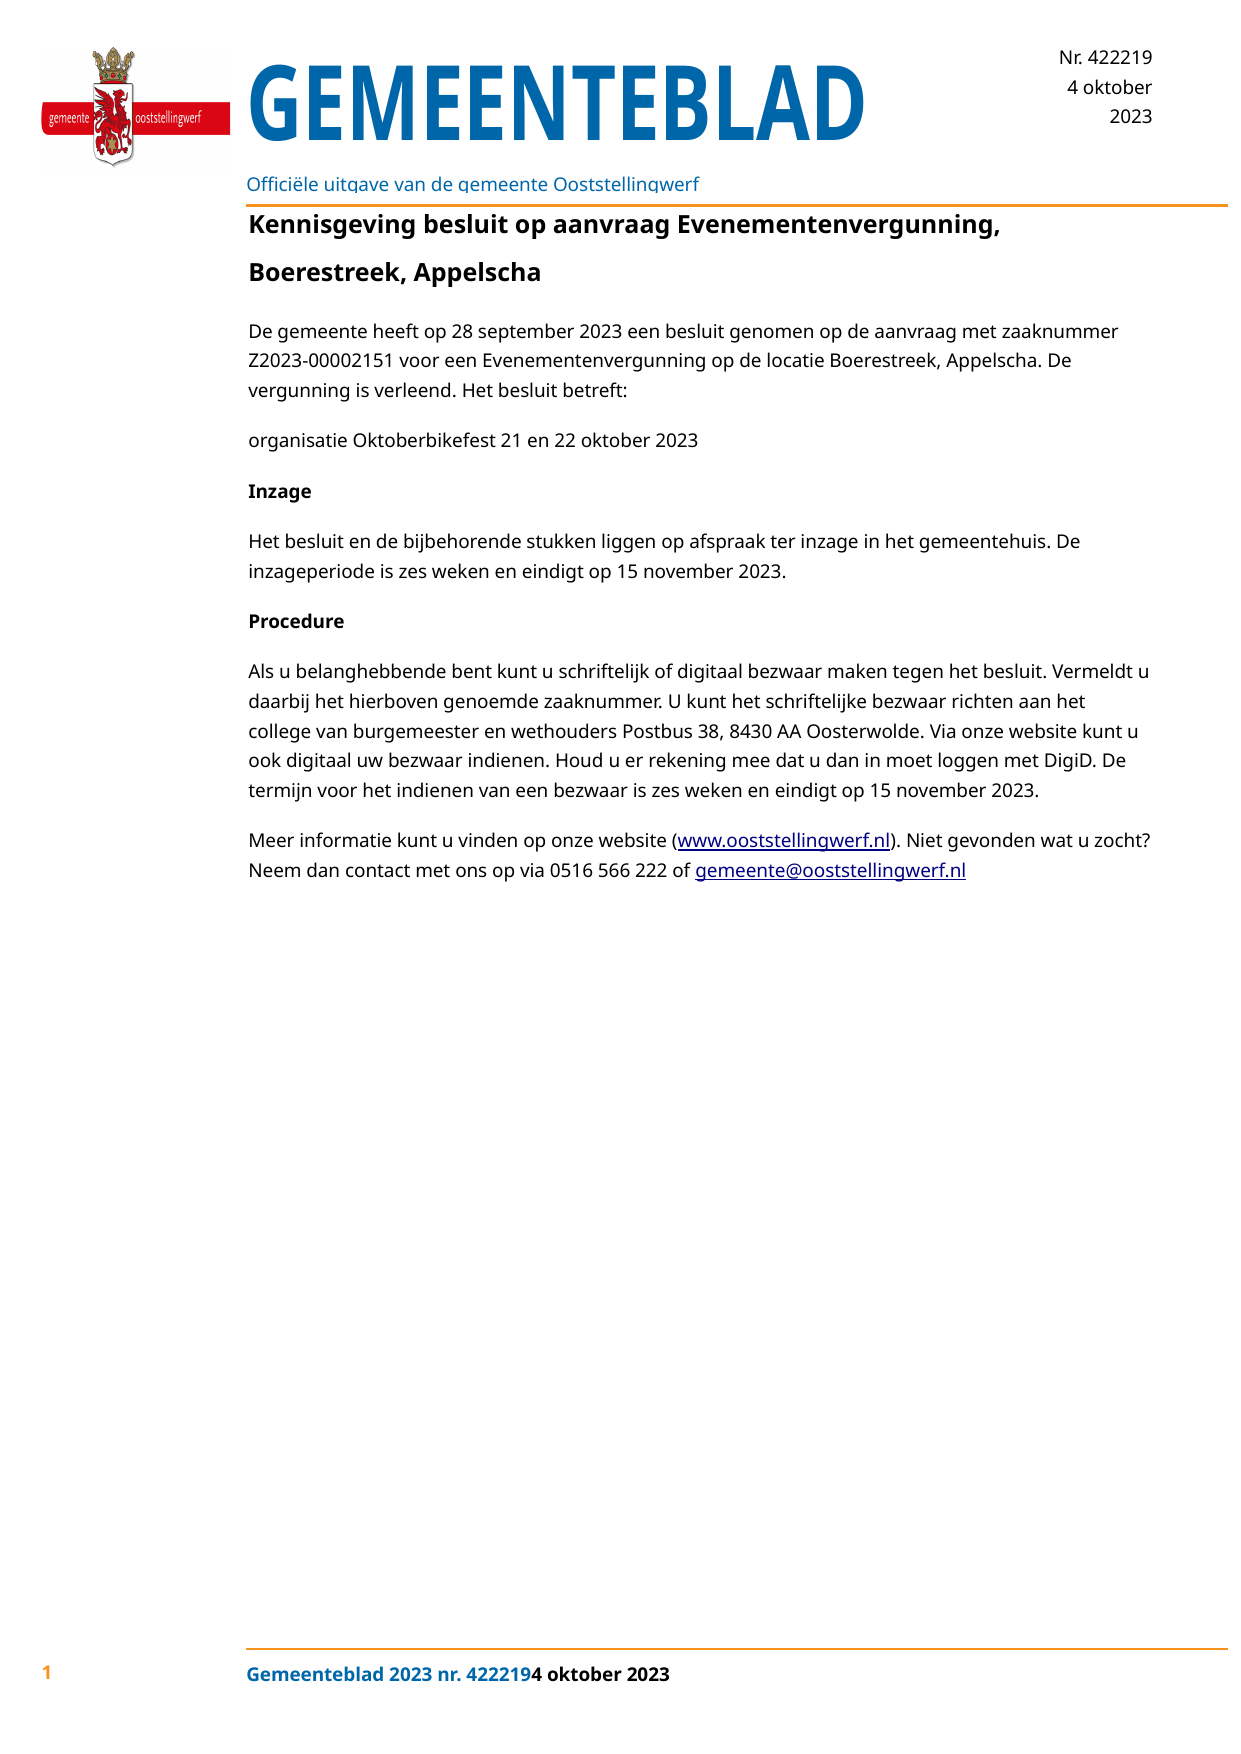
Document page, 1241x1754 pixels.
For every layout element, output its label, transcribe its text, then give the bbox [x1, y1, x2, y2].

text Het besluit en de bijbehorende stukken liggen op afspraak ter inzage in het gemeentehuis. De inzageperiode is zes weken en eindigt op 15 november 2023. [248, 528, 1152, 584]
text Kennisgeving besluit op aanvraag Evenementenvergunning, Boerestreek, Appelscha [248, 207, 1152, 288]
text De gemeente heeft op 28 september 2023 een besluit genomen op de aanvraag met zaaknummer Z2023-00002151 voor een Evenementenvergunning op de locatie Boerestreek, Appelscha. De vergunning is verleend. Het besluit betreft: [248, 318, 1152, 403]
text Meer informatie kunt u vinden op onze website (www.ooststellingwerf.nl). Niet gevonden wat u zocht? Neem dan contact met ons op via 0516 566 222 of gemeente@ooststellingwerf.nl [248, 827, 1152, 883]
text Inzage [248, 478, 1152, 504]
text organisatie Oktoberbikefest 21 en 22 oktober 2023 [248, 427, 1152, 453]
picture [41, 47, 231, 172]
text Procedure [248, 608, 1152, 634]
text Als u belanghebbende bent kunt u schriftelijk of digitaal bezwaar maken tegen het besluit. Vermeldt u daarbij het hierboven genoemde zaaknummer. U kunt het schriftelijke bezwaar richten aan het college van burgemeester en wethouders Postbus 38, 8430 AA Oosterwolde. Via onze website kunt u ook digitaal uw bezwaar indienen. Houd u er rekening mee dat u dan in moet loggen met DigiD. De termijn voor het indienen van een bezwaar is zes weken en eindigt op 15 november 2023. [248, 659, 1152, 803]
